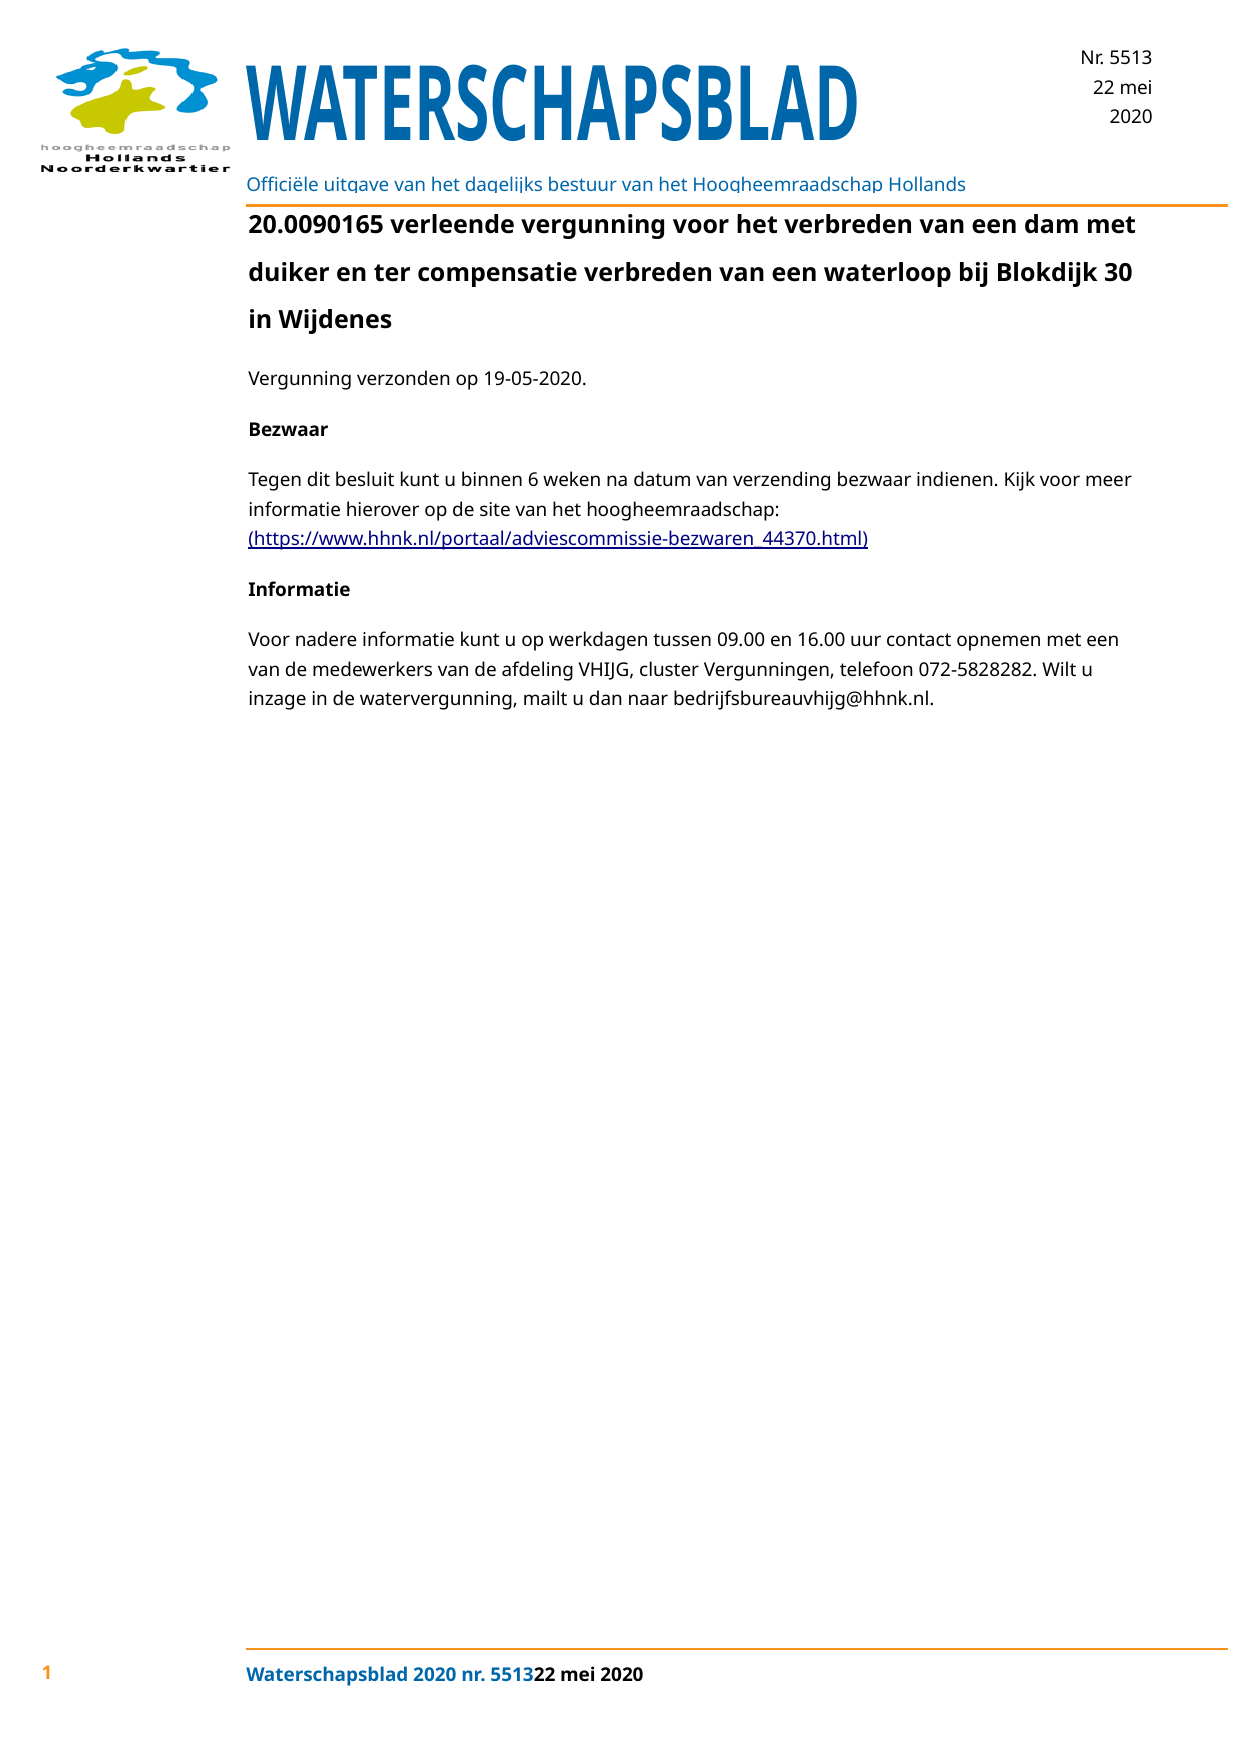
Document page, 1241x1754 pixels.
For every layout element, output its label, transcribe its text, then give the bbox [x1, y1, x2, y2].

picture [41, 47, 231, 172]
text Informatie [248, 576, 1152, 602]
text Bezwaar [248, 416, 1152, 442]
text 20.0090165 verleende vergunning voor het verbreden van een dam met duiker en ter compensatie verbreden van een waterloop bij Blokdijk 30 in Wijdenes [248, 207, 1152, 336]
text Tegen dit besluit kunt u binnen 6 weken na datum van verzending bezwaar indienen. Kijk voor meer informatie hierover op de site van het hoogheemraadschap: (https://www.hhnk.nl/portaal/adviescommissie-bezwaren_44370.html) [248, 466, 1152, 551]
text Voor nadere informatie kunt u op werkdagen tussen 09.00 en 16.00 uur contact opnemen met een van de medewerkers van de afdeling VHIJG, cluster Vergunningen, telefoon 072-5828282. Wilt u inzage in de watervergunning, mailt u dan naar bedrijfsbureauvhijg@hhnk.nl. [248, 626, 1152, 711]
text Vergunning verzonden op 19-05-2020. [248, 366, 1152, 391]
